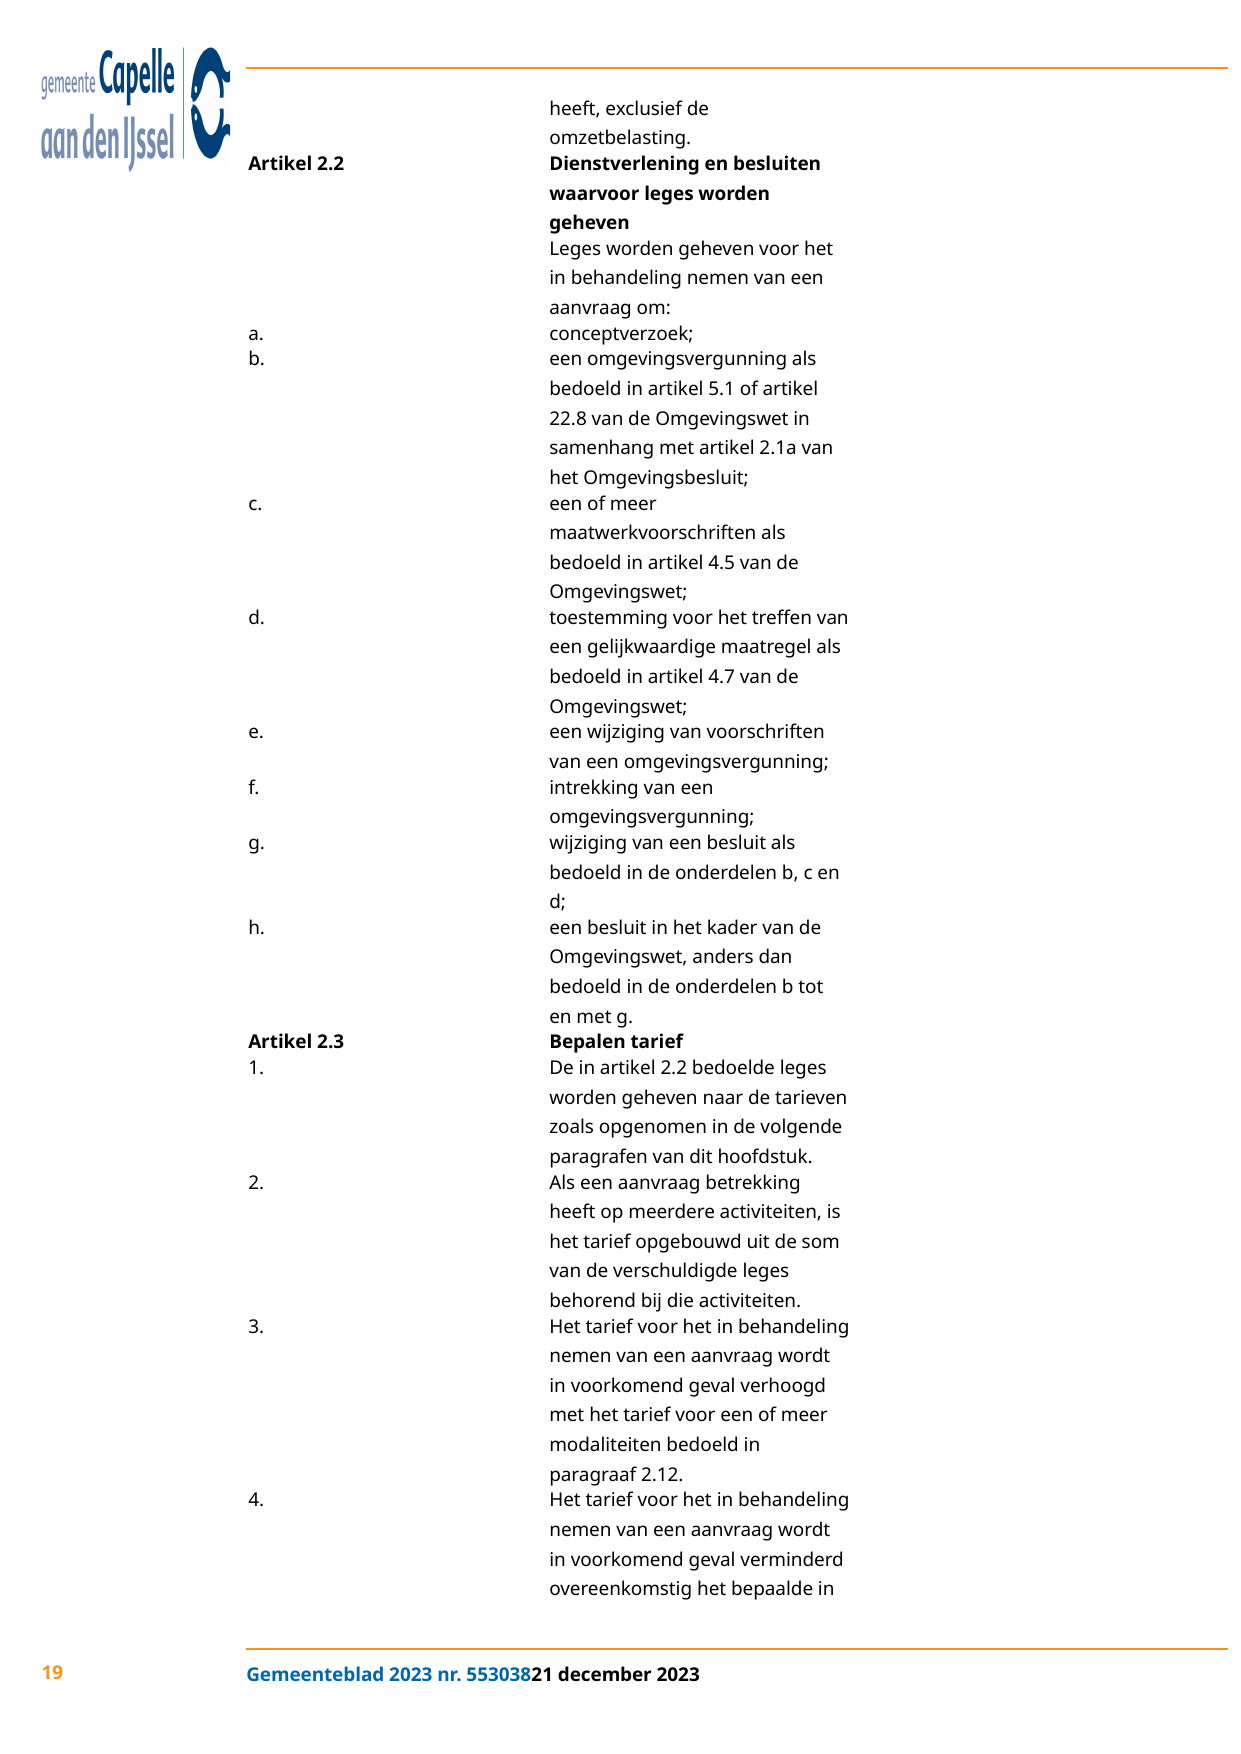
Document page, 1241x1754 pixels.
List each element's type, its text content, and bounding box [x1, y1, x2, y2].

table_cell De in artikel 2.2 bedoelde leges worden geheven naar de tarieven zoals opgenomen in de volgende paragrafen van dit hoofdstuk. [549, 1054, 850, 1169]
table_cell [850, 320, 1152, 346]
table_cell [850, 150, 1152, 235]
table_cell toestemming voor het treffen van een gelijkwaardige maatregel als bedoeld in artikel 4.7 van de Omgevingswet; [549, 604, 850, 719]
table_cell [850, 774, 1152, 829]
table_cell g. [248, 829, 549, 914]
table_cell 2. [248, 1169, 549, 1313]
table_cell 4. [248, 1487, 549, 1601]
table_cell Bepalen tarief [549, 1029, 850, 1054]
table_cell een wijziging van voorschriften van een omgevingsvergunning; [549, 719, 850, 774]
table_cell [248, 235, 549, 320]
table_cell c. [248, 490, 549, 604]
table_cell een besluit in het kader van de Omgevingswet, anders dan bedoeld in de onderdelen b tot en met g. [549, 914, 850, 1029]
table_cell Het tarief voor het in behandeling nemen van een aanvraag wordt in voorkomend geval verminderd overeenkomstig het bepaalde in [549, 1487, 850, 1601]
table_cell 3. [248, 1313, 549, 1487]
table_cell [850, 829, 1152, 914]
table_cell Als een aanvraag betrekking heeft op meerdere activiteiten, is het tarief opgebouwd uit de som van de verschuldigde leges behorend bij die activiteiten. [549, 1169, 850, 1313]
table_cell a. [248, 320, 549, 346]
table_cell d. [248, 604, 549, 719]
table_cell intrekking van een omgevingsvergunning; [549, 774, 850, 829]
table_cell Dienstverlening en besluiten waarvoor leges worden geheven [549, 150, 850, 235]
table_cell een of meer maatwerkvoorschriften als bedoeld in artikel 4.5 van de Omgevingswet; [549, 490, 850, 604]
table_cell [248, 95, 549, 150]
table_cell b. [248, 346, 549, 490]
picture [41, 47, 231, 172]
table_cell [850, 1054, 1152, 1169]
table_cell een omgevingsvergunning als bedoeld in artikel 5.1 of artikel 22.8 van de Omgevingswet in samenhang met artikel 2.1a van het Omgevingsbesluit; [549, 346, 850, 490]
table_cell [850, 346, 1152, 490]
table_cell f. [248, 774, 549, 829]
table_cell [850, 1487, 1152, 1601]
table_cell Het tarief voor het in behandeling nemen van een aanvraag wordt in voorkomend geval verhoogd met het tarief voor een of meer modaliteiten bedoeld in paragraaf 2.12. [549, 1313, 850, 1487]
table_cell Leges worden geheven voor het in behandeling nemen van een aanvraag om: [549, 235, 850, 320]
table_cell [850, 719, 1152, 774]
table_cell e. [248, 719, 549, 774]
table_cell heeft, exclusief de omzetbelasting. [549, 95, 850, 150]
table_cell 1. [248, 1054, 549, 1169]
table_cell [850, 914, 1152, 1029]
table_cell Artikel 2.2 [248, 150, 549, 235]
table_cell Artikel 2.3 [248, 1029, 549, 1054]
table_cell [850, 1169, 1152, 1313]
table_cell [850, 604, 1152, 719]
table_cell conceptverzoek; [549, 320, 850, 346]
table_cell [850, 490, 1152, 604]
table_cell [850, 95, 1152, 150]
table_cell wijziging van een besluit als bedoeld in de onderdelen b, c en d; [549, 829, 850, 914]
table_cell [850, 1029, 1152, 1054]
table_cell [850, 235, 1152, 320]
table_cell h. [248, 914, 549, 1029]
table_cell [850, 1313, 1152, 1487]
